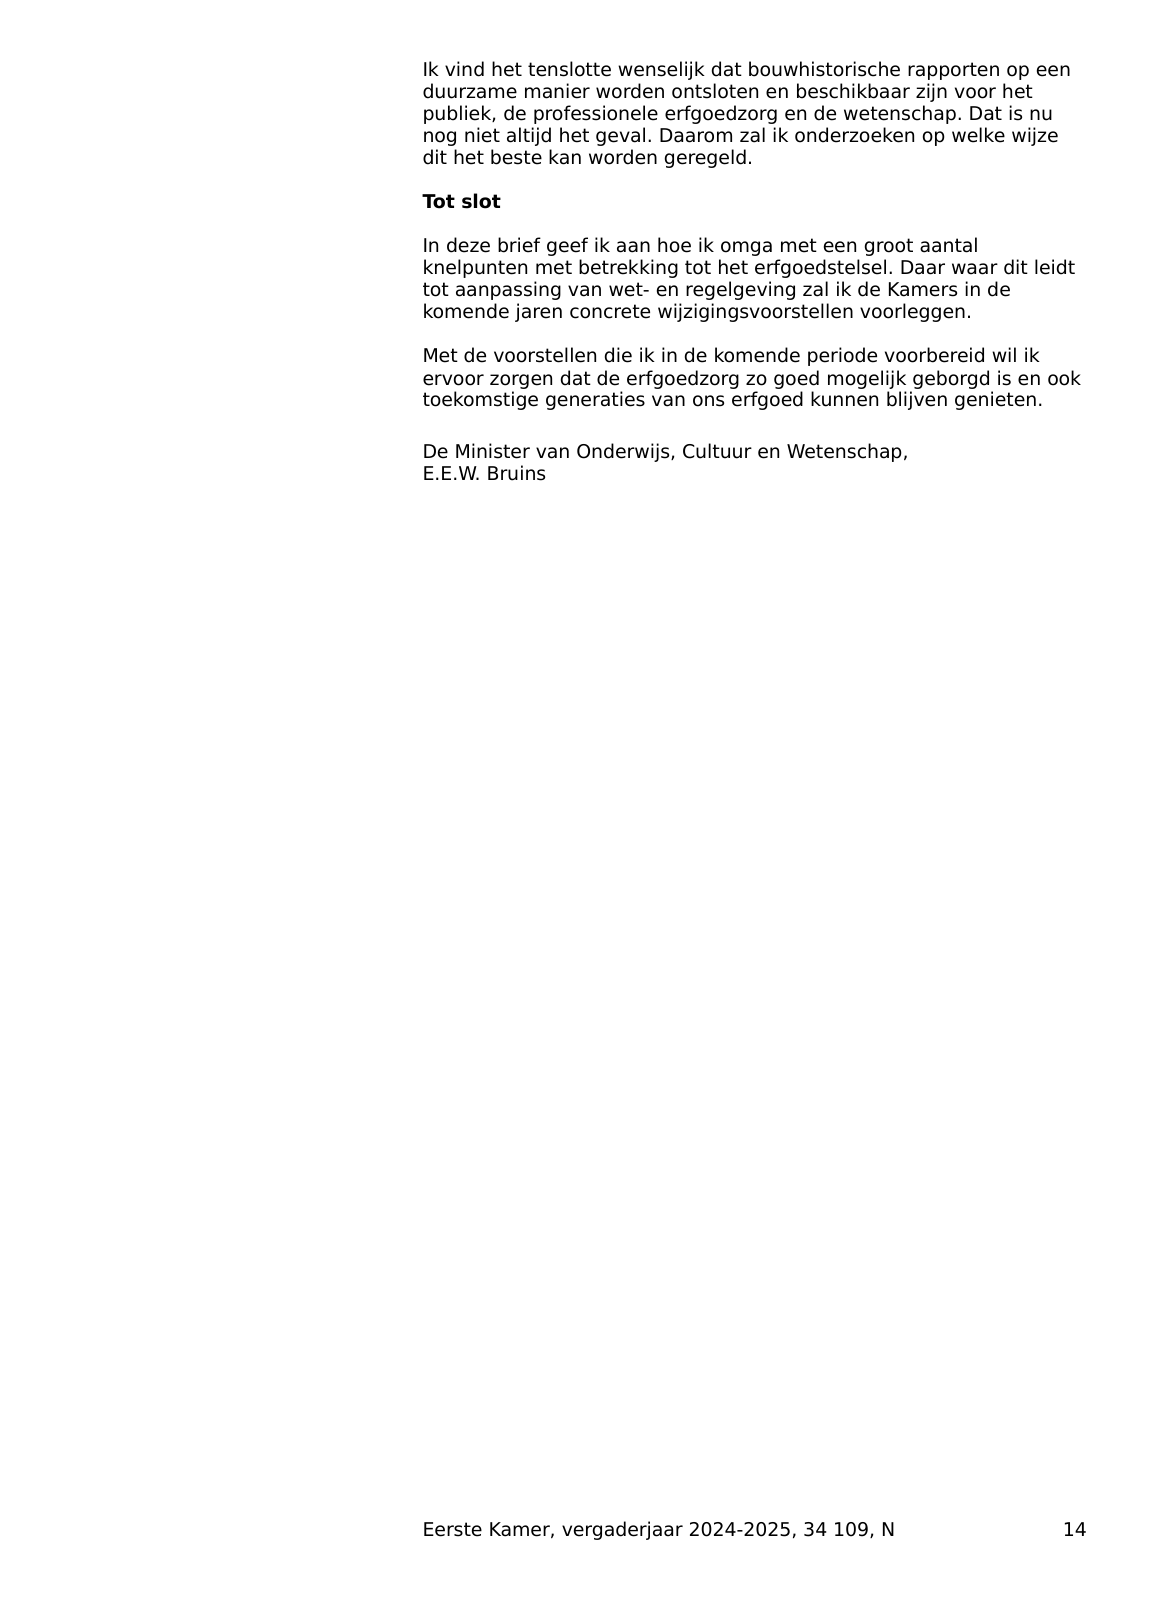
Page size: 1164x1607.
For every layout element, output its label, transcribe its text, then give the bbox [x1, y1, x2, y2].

text Met de voorstellen die ik in de komende periode voorbereid wil ik ervoor zorgen dat de erfgoedzorg zo goed mogelijk geborgd is en ook toekomstige generaties van ons erfgoed kunnen blijven genieten. [422, 345, 1087, 411]
text In deze brief geef ik aan hoe ik omga met een groot aantal knelpunten met betrekking tot het erfgoedstelsel. Daar waar dit leidt tot aanpassing van wet- en regelgeving zal ik de Kamers in de komende jaren concrete wijzigingsvoorstellen voorleggen. [422, 235, 1087, 323]
text Ik vind het tenslotte wenselijk dat bouwhistorische rapporten op een duurzame manier worden ontsloten en beschikbaar zijn voor het publiek, de professionele erfgoedzorg en de wetenschap. Dat is nu nog niet altijd het geval. Daarom zal ik onderzoeken op welke wijze dit het beste kan worden geregeld. [422, 59, 1087, 169]
text De Minister van Onderwijs, Cultuur en Wetenschap, E.E.W. Bruins [422, 441, 1087, 485]
subtitle Tot slot [422, 191, 1087, 213]
